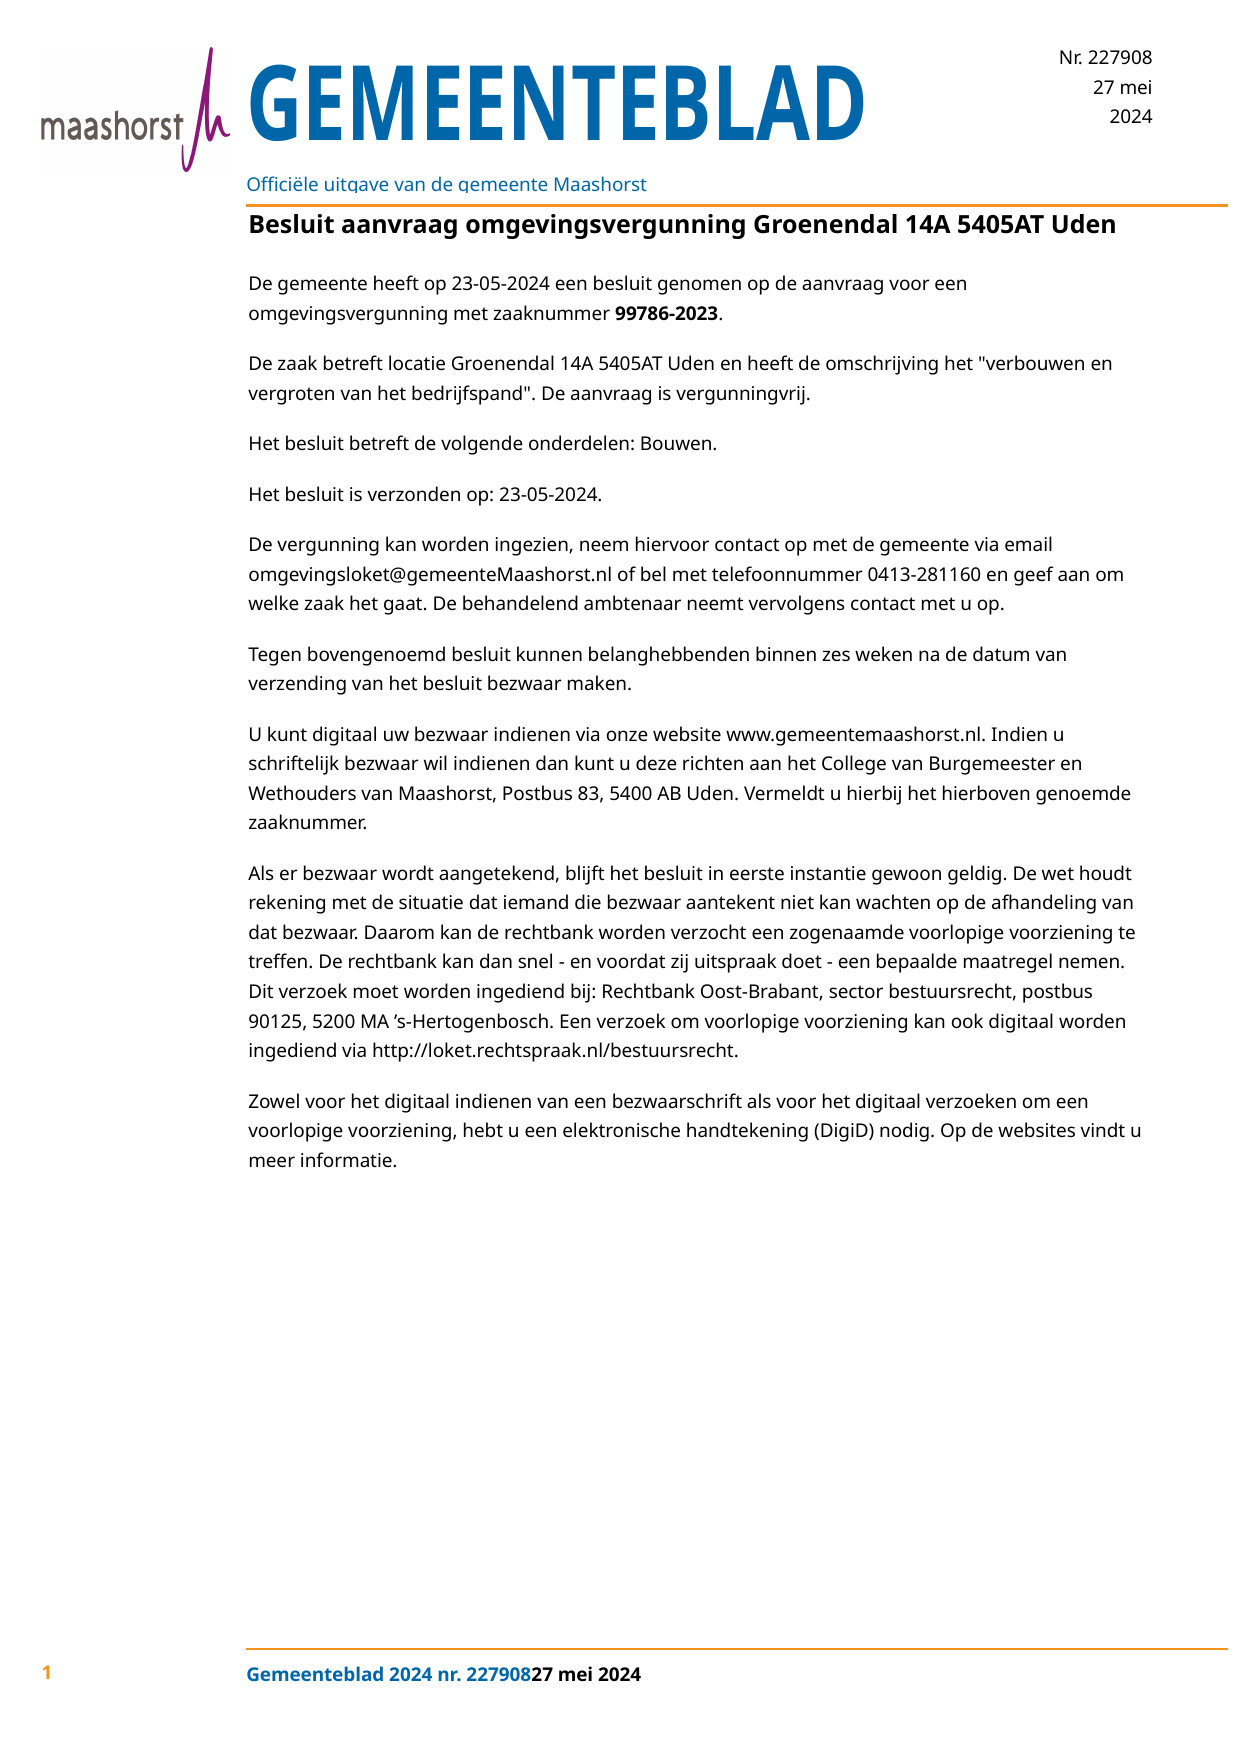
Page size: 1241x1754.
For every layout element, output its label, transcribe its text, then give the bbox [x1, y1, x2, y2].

text De gemeente heeft op 23-05-2024 een besluit genomen op de aanvraag voor een omgevingsvergunning met zaaknummer 99786-2023. [248, 270, 1152, 326]
text U kunt digitaal uw bezwaar indienen via onze website www.gemeentemaashorst.nl. Indien u schriftelijk bezwaar wil indienen dan kunt u deze richten aan het College van Burgemeester en Wethouders van Maashorst, Postbus 83, 5400 AB Uden. Vermeldt u hierbij het hierboven genoemde zaaknummer. [248, 721, 1152, 835]
text Tegen bovengenoemd besluit kunnen belanghebbenden binnen zes weken na de datum van verzending van het besluit bezwaar maken. [248, 641, 1152, 696]
text Het besluit betreft de volgende onderdelen: Bouwen. [248, 430, 1152, 456]
text Het besluit is verzonden op: 23-05-2024. [248, 481, 1152, 506]
text Zowel voor het digitaal indienen van een bezwaarschrift als voor het digitaal verzoeken om een voorlopige voorziening, hebt u een elektronische handtekening (DigiD) nodig. Op de websites vindt u meer informatie. [248, 1088, 1152, 1173]
text Besluit aanvraag omgevingsvergunning Groenendal 14A 5405AT Uden [248, 207, 1152, 241]
text De vergunning kan worden ingezien, neem hiervoor contact op met de gemeente via email omgevingsloket@gemeenteMaashorst.nl of bel met telefoonnummer 0413-281160 en geef aan om welke zaak het gaat. De behandelend ambtenaar neemt vervolgens contact met u op. [248, 531, 1152, 616]
text De zaak betreft locatie Groenendal 14A 5405AT Uden en heeft de omschrijving het "verbouwen en vergroten van het bedrijfspand". De aanvraag is vergunningvrij. [248, 350, 1152, 406]
text Als er bezwaar wordt aangetekend, blijft het besluit in eerste instantie gewoon geldig. De wet houdt rekening met de situatie dat iemand die bezwaar aantekent niet kan wachten op de afhandeling van dat bezwaar. Daarom kan de rechtbank worden verzocht een zogenaamde voorlopige voorziening te treffen. De rechtbank kan dan snel - en voordat zij uitspraak doet - een bepaalde maatregel nemen. Dit verzoek moet worden ingediend bij: Rechtbank Oost-Brabant, sector bestuursrecht, postbus 90125, 5200 MA ’s-Hertogenbosch. Een verzoek om voorlopige voorziening kan ook digitaal worden ingediend via http://loket.rechtspraak.nl/bestuursrecht. [248, 860, 1152, 1063]
picture [41, 47, 231, 172]
